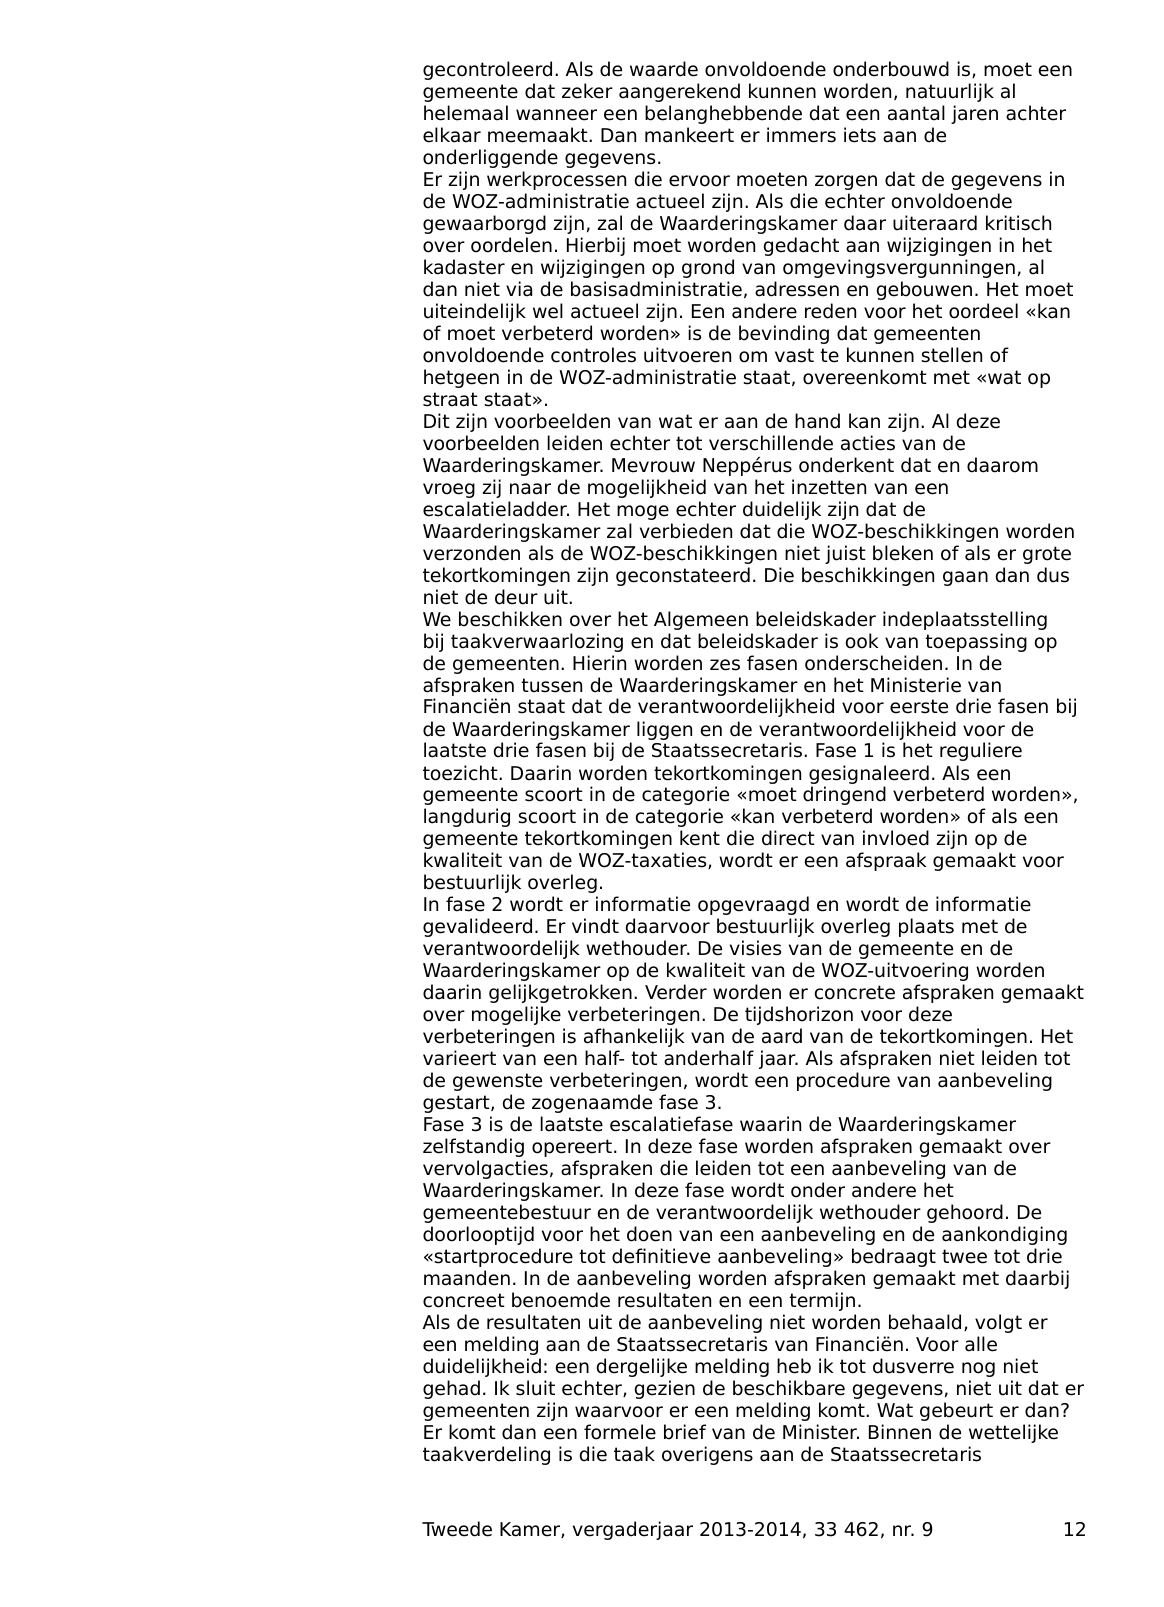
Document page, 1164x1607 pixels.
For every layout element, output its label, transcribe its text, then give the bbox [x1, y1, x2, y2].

text bij taakverwaarlozing en dat beleidskader is ook van toepassing op de gemeenten. Hierin worden zes fasen onderscheiden. In de afspraken tussen de Waarderingskamer en het Ministerie van Financiën staat dat de verantwoordelijkheid voor eerste drie fasen bij de Waarderingskamer liggen en de verantwoordelijkheid voor de laatste drie fasen bij de Staatssecretaris. Fase 1 is het reguliere toezicht. Daarin worden tekortkomingen gesignaleerd. Als een gemeente scoort in de categorie «moet dringend verbeterd worden», langdurig scoort in de categorie «kan verbeterd worden» of als een gemeente tekortkomingen kent die direct van invloed zijn op de kwaliteit van de WOZ-taxaties, wordt er een afspraak gemaakt voor bestuurlijk overleg. [422, 631, 1087, 894]
text Als de resultaten uit de aanbeveling niet worden behaald, volgt er een melding aan de Staatssecretaris van Financiën. Voor alle duidelijkheid: een dergelijke melding heb ik tot dusverre nog niet gehad. Ik sluit echter, gezien de beschikbare gegevens, niet uit dat er gemeenten zijn waarvoor er een melding komt. Wat gebeurt er dan? Er komt dan een formele brief van de Minister. Binnen de wettelijke taakverdeling is die taak overigens aan de Staatssecretaris [422, 1312, 1087, 1466]
text Er zijn werkprocessen die ervoor moeten zorgen dat de gegevens in de WOZ-administratie actueel zijn. Als die echter onvoldoende gewaarborgd zijn, zal de Waarderingskamer daar uiteraard kritisch over oordelen. Hierbij moet worden gedacht aan wijzigingen in het kadaster en wijzigingen op grond van omgevingsvergunningen, al dan niet via de basisadministratie, adressen en gebouwen. Het moet uiteindelijk wel actueel zijn. Een andere reden voor het oordeel «kan of moet verbeterd worden» is de bevinding dat gemeenten onvoldoende controles uitvoeren om vast te kunnen stellen of hetgeen in de WOZ-administratie staat, overeenkomt met «wat op straat staat». [422, 169, 1087, 411]
text gecontroleerd. Als de waarde onvoldoende onderbouwd is, moet een gemeente dat zeker aangerekend kunnen worden, natuurlijk al helemaal wanneer een belanghebbende dat een aantal jaren achter elkaar meemaakt. Dan mankeert er immers iets aan de onderliggende gegevens. [422, 59, 1087, 169]
text Fase 3 is de laatste escalatiefase waarin de Waarderingskamer zelfstandig opereert. In deze fase worden afspraken gemaakt over vervolgacties, afspraken die leiden tot een aanbeveling van de Waarderingskamer. In deze fase wordt onder andere het gemeentebestuur en de verantwoordelijk wethouder gehoord. De doorlooptijd voor het doen van een aanbeveling en de aankondiging «startprocedure tot definitieve aanbeveling» bedraagt twee tot drie maanden. In de aanbeveling worden afspraken gemaakt met daarbij concreet benoemde resultaten en een termijn. [422, 1114, 1087, 1312]
text We beschikken over het Algemeen beleidskader indeplaatsstelling [422, 608, 1087, 631]
text In fase 2 wordt er informatie opgevraagd en wordt de informatie gevalideerd. Er vindt daarvoor bestuurlijk overleg plaats met de verantwoordelijk wethouder. De visies van de gemeente en de Waarderingskamer op de kwaliteit van de WOZ-uitvoering worden daarin gelijkgetrokken. Verder worden er concrete afspraken gemaakt over mogelijke verbeteringen. De tijdshorizon voor deze verbeteringen is afhankelijk van de aard van de tekortkomingen. Het varieert van een half- tot anderhalf jaar. Als afspraken niet leiden tot de gewenste verbeteringen, wordt een procedure van aanbeveling gestart, de zogenaamde fase 3. [422, 894, 1087, 1114]
text Dit zijn voorbeelden van wat er aan de hand kan zijn. Al deze voorbeelden leiden echter tot verschillende acties van de Waarderingskamer. Mevrouw Neppérus onderkent dat en daarom vroeg zij naar de mogelijkheid van het inzetten van een escalatieladder. Het moge echter duidelijk zijn dat de Waarderingskamer zal verbieden dat die WOZ-beschikkingen worden verzonden als de WOZ-beschikkingen niet juist bleken of als er grote tekortkomingen zijn geconstateerd. Die beschikkingen gaan dan dus niet de deur uit. [422, 411, 1087, 608]
